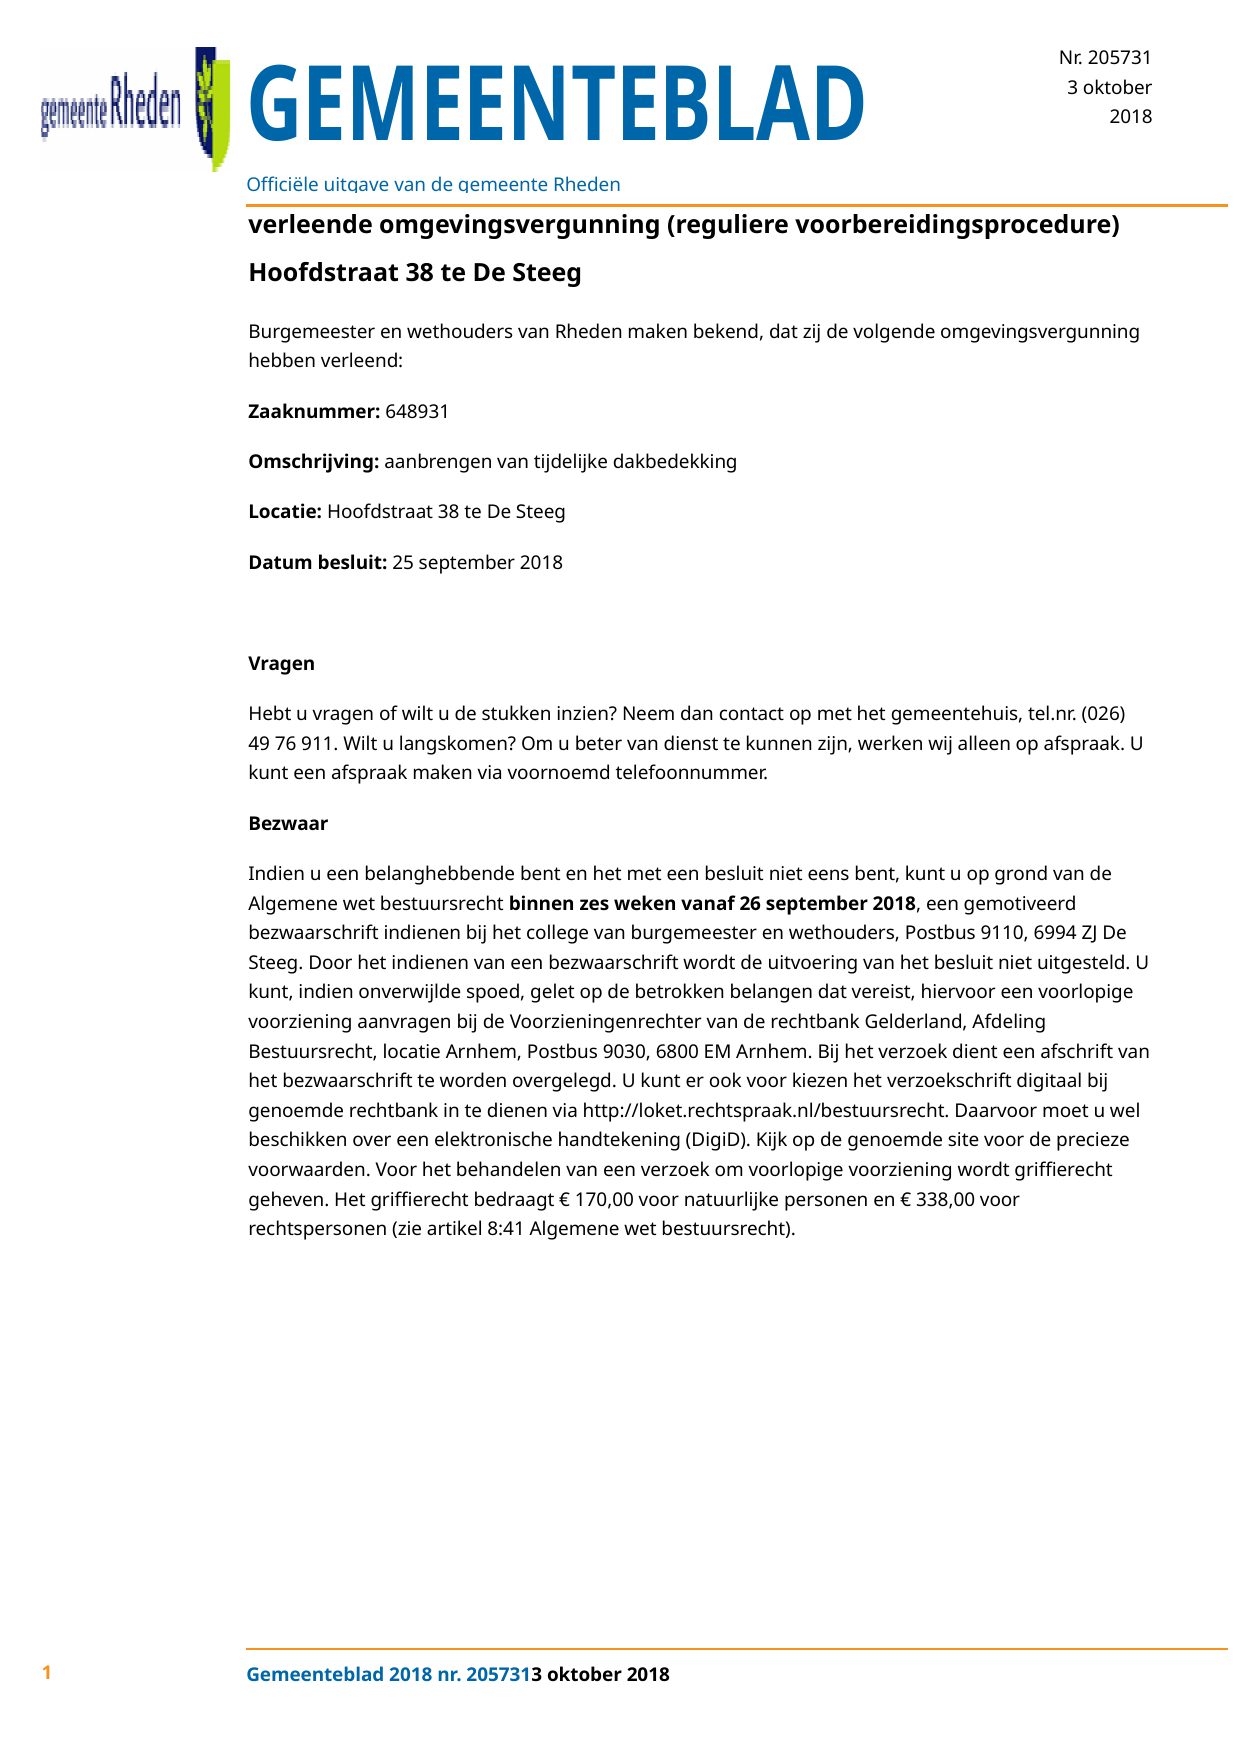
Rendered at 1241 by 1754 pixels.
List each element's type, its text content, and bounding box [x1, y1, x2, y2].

text Burgemeester en wethouders van Rheden maken bekend, dat zij de volgende omgevingsvergunning hebben verleend: [248, 318, 1152, 373]
text Bezwaar [248, 810, 1152, 836]
text Indien u een belanghebbende bent en het met een besluit niet eens bent, kunt u op grond van de Algemene wet bestuursrecht binnen zes weken vanaf 26 september 2018, een gemotiveerd bezwaarschrift indienen bij het college van burgemeester en wethouders, Postbus 9110, 6994 ZJ De Steeg. Door het indienen van een bezwaarschrift wordt de uitvoering van het besluit niet uitgesteld. U kunt, indien onverwijlde spoed, gelet op de betrokken belangen dat vereist, hiervoor een voorlopige voorziening aanvragen bij de Voorzieningenrechter van de rechtbank Gelderland, Afdeling Bestuursrecht, locatie Arnhem, Postbus 9030, 6800 EM Arnhem. Bij het verzoek dient een afschrift van het bezwaarschrift te worden overgelegd. U kunt er ook voor kiezen het verzoekschrift digitaal bij genoemde rechtbank in te dienen via http://loket.rechtspraak.nl/bestuursrecht. Daarvoor moet u wel beschikken over een elektronische handtekening (DigiD). Kijk op de genoemde site voor de precieze voorwaarden. Voor het behandelen van een verzoek om voorlopige voorziening wordt griffierecht geheven. Het griffierecht bedraagt € 170,00 voor natuurlijke personen en € 338,00 voor rechtspersonen (zie artikel 8:41 Algemene wet bestuursrecht). [248, 860, 1152, 1241]
text Zaaknummer: 648931 [248, 398, 1152, 424]
text Vragen [248, 650, 1152, 676]
text verleende omgevingsvergunning (reguliere voorbereidingsprocedure) Hoofdstraat 38 te De Steeg [248, 207, 1152, 288]
picture [41, 47, 231, 172]
text Datum besluit: 25 september 2018 [248, 549, 1152, 575]
text Locatie: Hoofdstraat 38 te De Steeg [248, 499, 1152, 524]
text Omschrijving: aanbrengen van tijdelijke dakbedekking [248, 448, 1152, 474]
text Hebt u vragen of wilt u de stukken inzien? Neem dan contact op met het gemeentehuis, tel.nr. (026) 49 76 911. Wilt u langskomen? Om u beter van dienst te kunnen zijn, werken wij alleen op afspraak. U kunt een afspraak maken via voornoemd telefoonnummer. [248, 700, 1152, 785]
